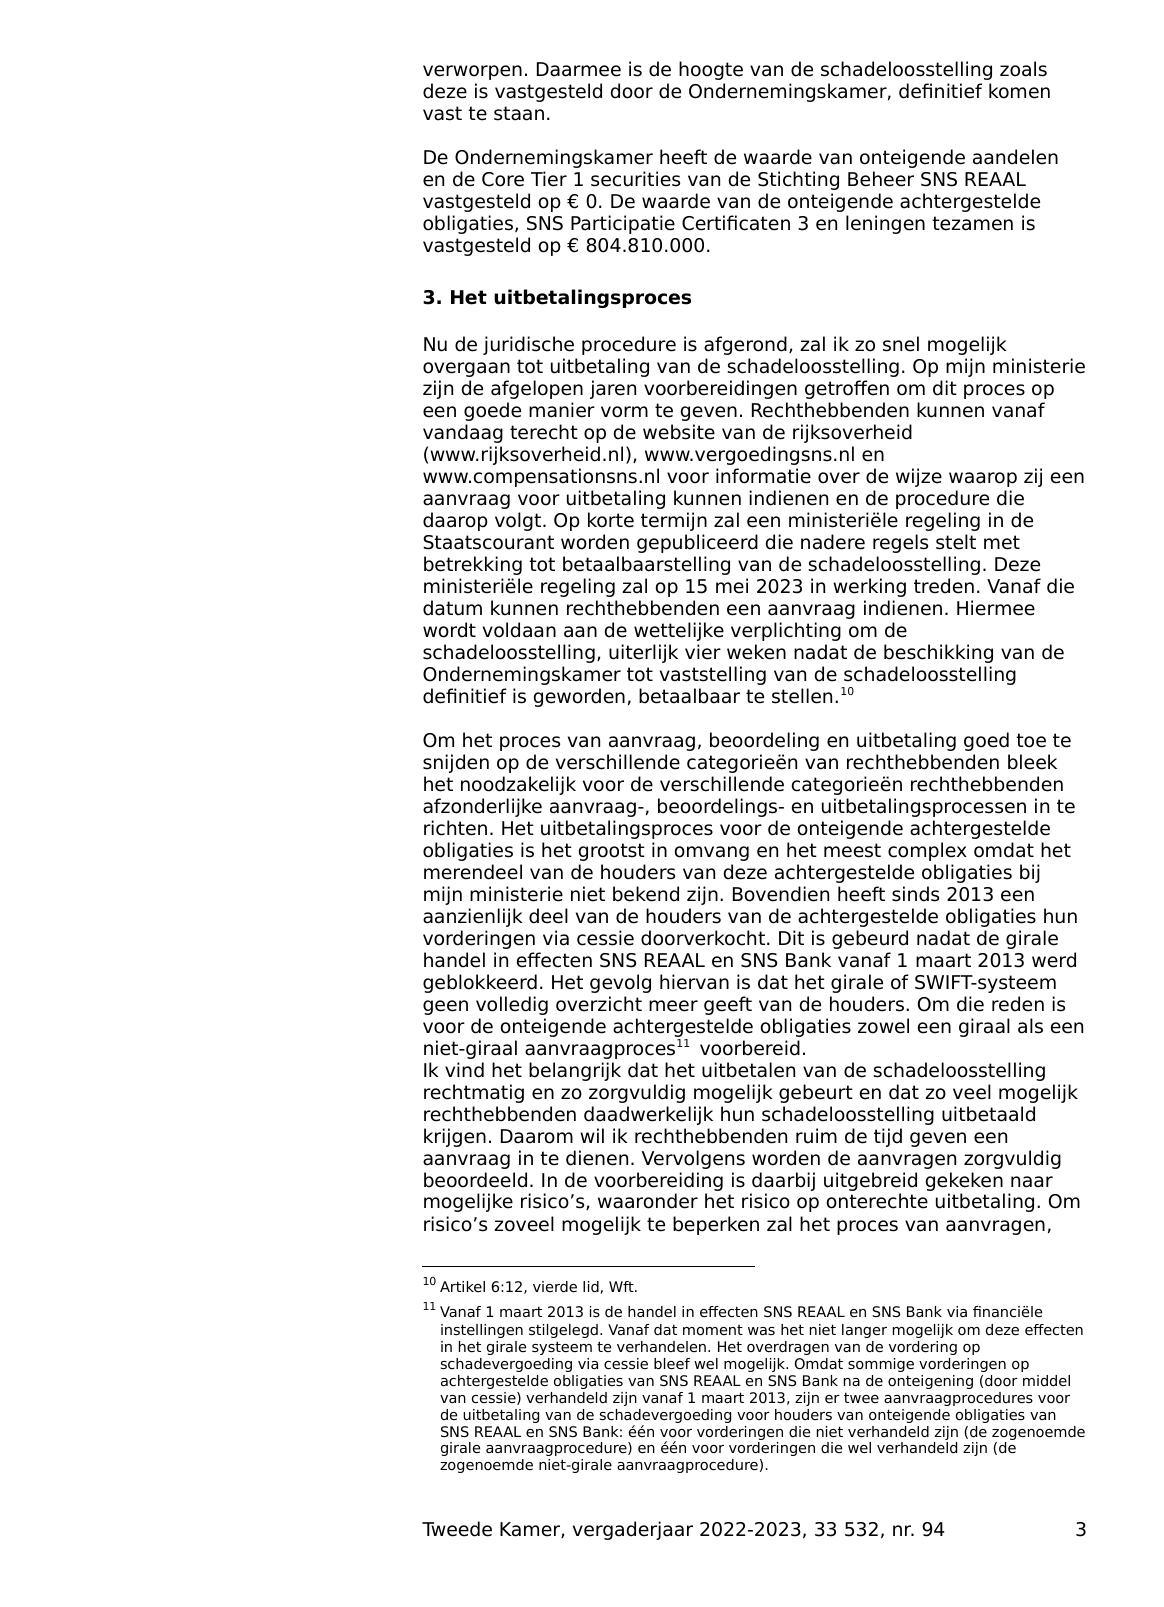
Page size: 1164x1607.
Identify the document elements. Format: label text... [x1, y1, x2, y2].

text Om het proces van aanvraag, beoordeling en uitbetaling goed toe te snijden op de verschillende categorieën van rechthebbenden bleek het noodzakelijk voor de verschillende categorieën rechthebbenden afzonderlijke aanvraag-, beoordelings- en uitbetalingsprocessen in te richten. Het uitbetalingsproces voor de onteigende achtergestelde obligaties is het grootst in omvang en het meest complex omdat het merendeel van de houders van deze achtergestelde obligaties bij mijn ministerie niet bekend zijn. Bovendien heeft sinds 2013 een aanzienlijk deel van de houders van de achtergestelde obligaties hun vorderingen via cessie doorverkocht. Dit is gebeurd nadat de girale handel in effecten SNS REAAL en SNS Bank vanaf 1 maart 2013 werd geblokkeerd. Het gevolg hiervan is dat het girale of SWIFT-systeem geen volledig overzicht meer geeft van de houders. Om die reden is voor de onteigende achtergestelde obligaties zowel een giraal als een niet-giraal aanvraagproces voorbereid. [422, 730, 1087, 1059]
text Vanaf 1 maart 2013 is de handel in effecten SNS REAAL en SNS Bank via financiële instellingen stilgelegd. Vanaf dat moment was het niet langer mogelijk om deze effecten in het girale systeem te verhandelen. Het overdragen van de vordering op schadevergoeding via cessie bleef wel mogelijk. Omdat sommige vorderingen op achtergestelde obligaties van SNS REAAL en SNS Bank na de onteigening (door middel van cessie) verhandeld zijn vanaf 1 maart 2013, zijn er twee aanvraagprocedures voor de uitbetaling van de schadevergoeding voor houders van onteigende obligaties van SNS REAAL en SNS Bank: één voor vorderingen die niet verhandeld zijn (de zogenoemde girale aanvraagprocedure) en één voor vorderingen die wel verhandeld zijn (de zogenoemde niet-girale aanvraagprocedure). [422, 1300, 1087, 1474]
text Artikel 6:12, vierde lid, Wft. [422, 1275, 1087, 1297]
text Ik vind het belangrijk dat het uitbetalen van de schadeloosstelling rechtmatig en zo zorgvuldig mogelijk gebeurt en dat zo veel mogelijk rechthebbenden daadwerkelijk hun schadeloosstelling uitbetaald krijgen. Daarom wil ik rechthebbenden ruim de tijd geven een aanvraag in te dienen. Vervolgens worden de aanvragen zorgvuldig beoordeeld. In de voorbereiding is daarbij uitgebreid gekeken naar mogelijke risico’s, waaronder het risico op onterechte uitbetaling. Om risico’s zoveel mogelijk te beperken zal het proces van aanvragen, [422, 1059, 1087, 1235]
text De Ondernemingskamer heeft de waarde van onteigende aandelen en de Core Tier 1 securities van de Stichting Beheer SNS REAAL vastgesteld op € 0. De waarde van de onteigende achtergestelde obligaties, SNS Participatie Certificaten 3 en leningen tezamen is vastgesteld op € 804.810.000. [422, 147, 1087, 257]
subtitle 3. Het uitbetalingsproces [422, 287, 1087, 309]
text verworpen. Daarmee is de hoogte van de schadeloosstelling zoals deze is vastgesteld door de Ondernemingskamer, definitief komen vast te staan. [422, 59, 1087, 125]
text Nu de juridische procedure is afgerond, zal ik zo snel mogelijk overgaan tot uitbetaling van de schadeloosstelling. Op mijn ministerie zijn de afgelopen jaren voorbereidingen getroffen om dit proces op een goede manier vorm te geven. Rechthebbenden kunnen vanaf vandaag terecht op de website van de rijksoverheid (www.rijksoverheid.nl), www.vergoedingsns.nl en www.compensationsns.nl voor informatie over de wijze waarop zij een aanvraag voor uitbetaling kunnen indienen en de procedure die daarop volgt. Op korte termijn zal een ministeriële regeling in de Staatscourant worden gepubliceerd die nadere regels stelt met betrekking tot betaalbaarstelling van de schadeloosstelling. Deze ministeriële regeling zal op 15 mei 2023 in werking treden. Vanaf die datum kunnen rechthebbenden een aanvraag indienen. Hiermee wordt voldaan aan de wettelijke verplichting om de schadeloosstelling, uiterlijk vier weken nadat de beschikking van de Ondernemingskamer tot vaststelling van de schadeloosstelling definitief is geworden, betaalbaar te stellen. [422, 334, 1087, 708]
